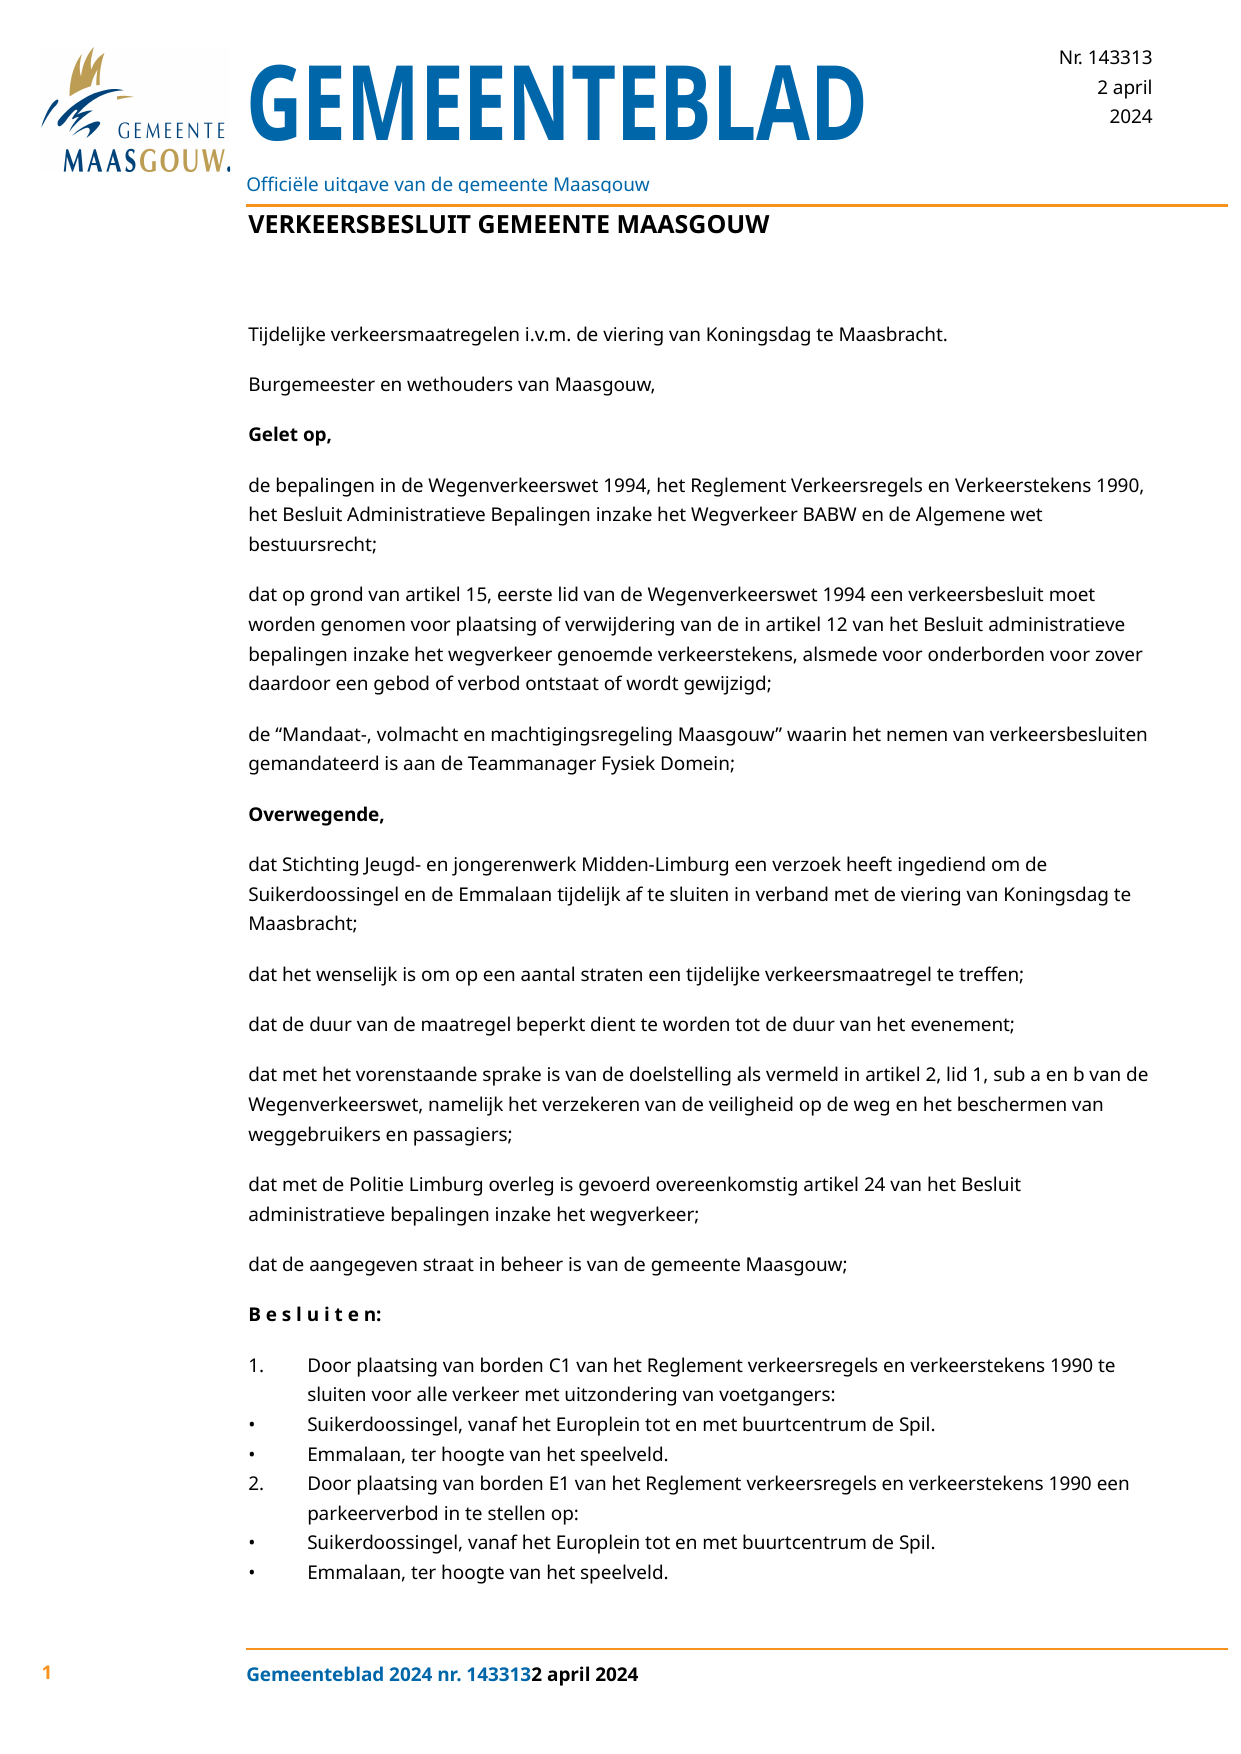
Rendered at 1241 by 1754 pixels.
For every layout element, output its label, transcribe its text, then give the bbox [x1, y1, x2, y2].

list Suikerdoossingel, vanaf het Europlein tot en met buurtcentrum de Spil. [248, 1529, 1152, 1555]
list Emmalaan, ter hoogte van het speelveld. [248, 1441, 1152, 1466]
text dat het wenselijk is om op een aantal straten een tijdelijke verkeersmaatregel te treffen; [248, 961, 1152, 986]
text dat met het vorenstaande sprake is van de doelstelling als vermeld in artikel 2, lid 1, sub a en b van de Wegenverkeerswet, namelijk het verzekeren van de veiligheid op de weg en het beschermen van weggebruikers en passagiers; [248, 1062, 1152, 1146]
text dat op grond van artikel 15, eerste lid van de Wegenverkeerswet 1994 een verkeersbesluit moet worden genomen voor plaatsing of verwijdering van de in artikel 12 van het Besluit administratieve bepalingen inzake het wegverkeer genoemde verkeerstekens, alsmede voor onderborden voor zover daardoor een gebod of verbod ontstaat of wordt gewijzigd; [248, 582, 1152, 696]
text Gelet op, [248, 422, 1152, 447]
text dat Stichting Jeugd- en jongerenwerk Midden-Limburg een verzoek heeft ingediend om de Suikerdoossingel en de Emmalaan tijdelijk af te sluiten in verband met de viering van Koningsdag te Maasbracht; [248, 851, 1152, 936]
text dat met de Politie Limburg overleg is gevoerd overeenkomstig artikel 24 van het Besluit administratieve bepalingen inzake het wegverkeer; [248, 1171, 1152, 1226]
list Emmalaan, ter hoogte van het speelveld. [248, 1559, 1152, 1585]
text Overwegende, [248, 801, 1152, 826]
text Tijdelijke verkeersmaatregelen i.v.m. de viering van Koningsdag te Maasbracht. [248, 321, 1152, 346]
picture [41, 47, 231, 172]
list Door plaatsing van borden C1 van het Reglement verkeersregels en verkeerstekens 1990 te sluiten voor alle verkeer met uitzondering van voetgangers: [248, 1352, 1152, 1407]
list Door plaatsing van borden E1 van het Reglement verkeersregels en verkeerstekens 1990 een parkeerverbod in te stellen op: [248, 1470, 1152, 1526]
list Suikerdoossingel, vanaf het Europlein tot en met buurtcentrum de Spil. [248, 1411, 1152, 1437]
text dat de duur van de maatregel beperkt dient te worden tot de duur van het evenement; [248, 1011, 1152, 1037]
text VERKEERSBESLUIT GEMEENTE MAASGOUW [248, 207, 1152, 241]
text de “Mandaat-, volmacht en machtigingsregeling Maasgouw” waarin het nemen van verkeersbesluiten gemandateerd is aan de Teammanager Fysiek Domein; [248, 721, 1152, 776]
text B e s l u i t e n: [248, 1302, 1152, 1327]
text Burgemeester en wethouders van Maasgouw, [248, 371, 1152, 397]
text dat de aangegeven straat in beheer is van de gemeente Maasgouw; [248, 1251, 1152, 1277]
text de bepalingen in de Wegenverkeerswet 1994, het Reglement Verkeersregels en Verkeerstekens 1990, het Besluit Administratieve Bepalingen inzake het Wegverkeer BABW en de Algemene wet bestuursrecht; [248, 472, 1152, 557]
